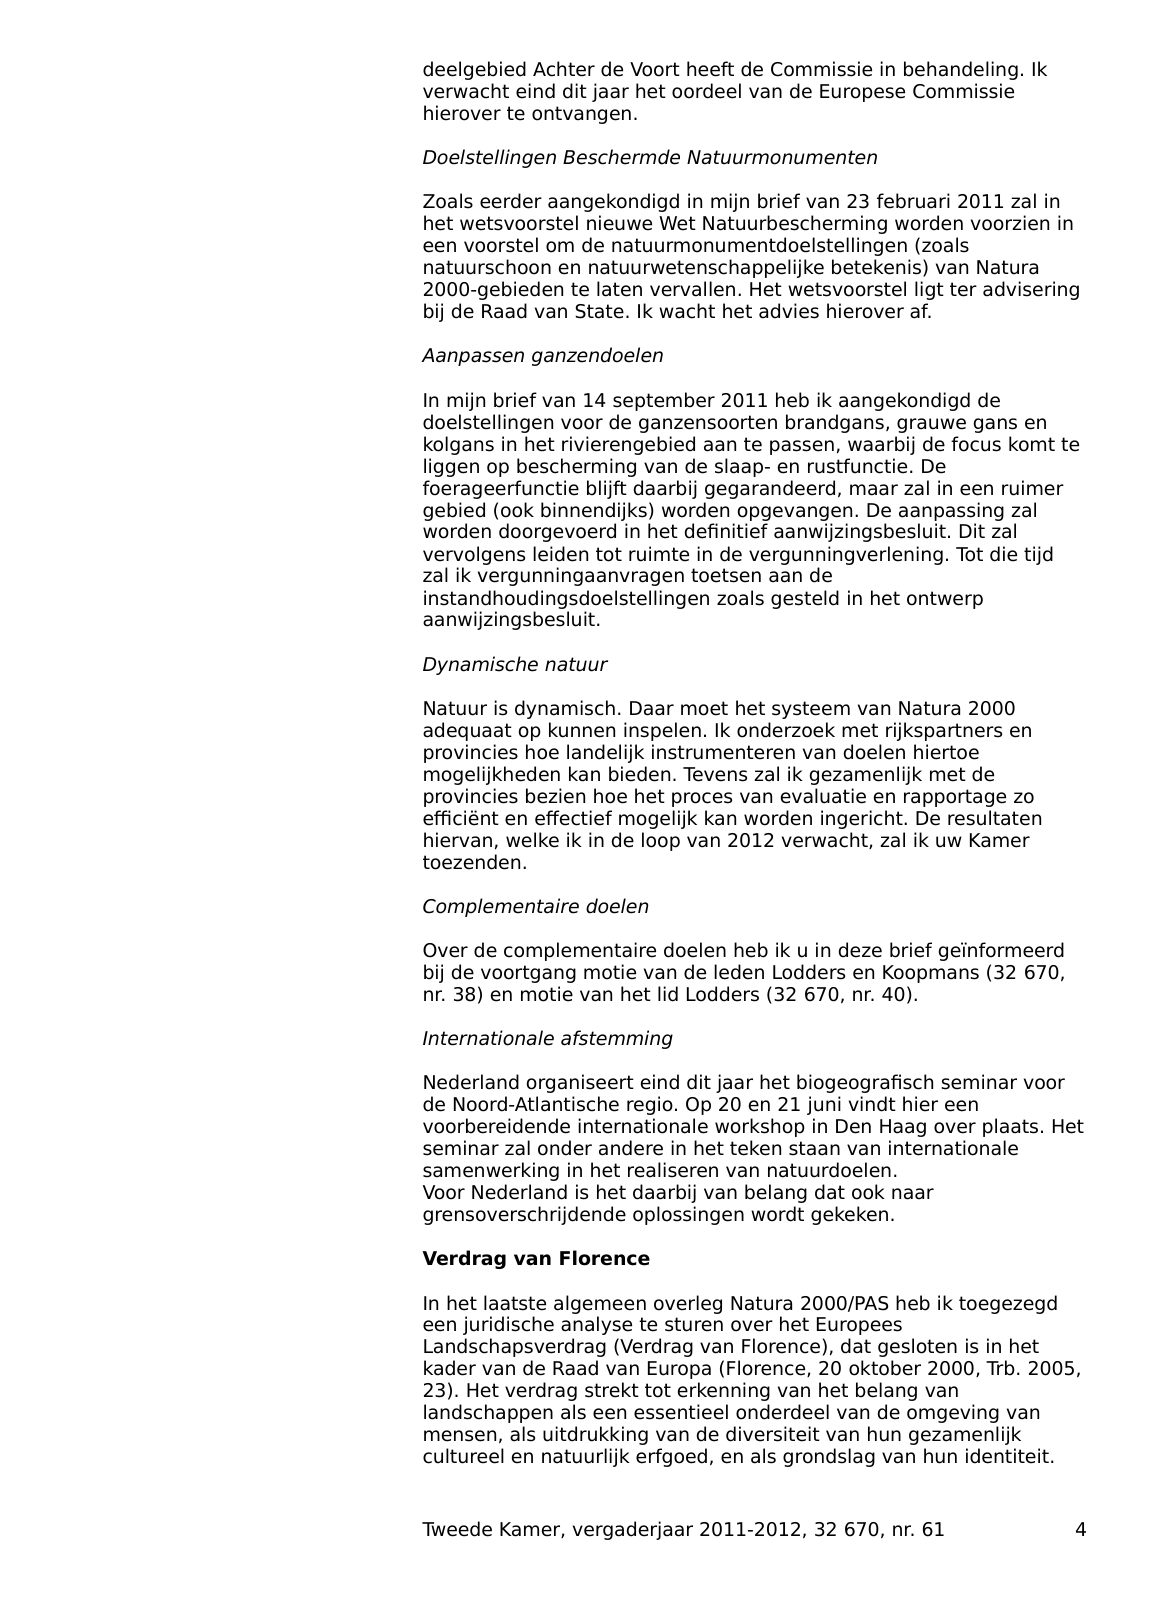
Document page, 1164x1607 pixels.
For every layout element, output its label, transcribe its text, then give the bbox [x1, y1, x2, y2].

text In mijn brief van 14 september 2011 heb ik aangekondigd de doelstellingen voor de ganzensoorten brandgans, grauwe gans en kolgans in het rivierengebied aan te passen, waarbij de focus komt te liggen op bescherming van de slaap- en rustfunctie. De foerageerfunctie blijft daarbij gegarandeerd, maar zal in een ruimer gebied (ook binnendijks) worden opgevangen. De aanpassing zal worden doorgevoerd in het definitief aanwijzingsbesluit. Dit zal vervolgens leiden tot ruimte in de vergunningverlening. Tot die tijd zal ik vergunningaanvragen toetsen aan de instandhoudingsdoelstellingen zoals gesteld in het ontwerp aanwijzingsbesluit. [422, 389, 1087, 631]
subtitle Doelstellingen Beschermde Natuurmonumenten [422, 147, 1087, 169]
subtitle Aanpassen ganzendoelen [422, 345, 1087, 367]
subtitle Complementaire doelen [422, 896, 1087, 918]
text deelgebied Achter de Voort heeft de Commissie in behandeling. Ik verwacht eind dit jaar het oordeel van de Europese Commissie hierover te ontvangen. [422, 59, 1087, 125]
text Nederland organiseert eind dit jaar het biogeografisch seminar voor de Noord-Atlantische regio. Op 20 en 21 juni vindt hier een voorbereidende internationale workshop in Den Haag over plaats. Het seminar zal onder andere in het teken staan van internationale samenwerking in het realiseren van natuurdoelen. [422, 1072, 1087, 1182]
text Over de complementaire doelen heb ik u in deze brief geïnformeerd bij de voortgang motie van de leden Lodders en Koopmans (32 670, nr. 38) en motie van het lid Lodders (32 670, nr. 40). [422, 940, 1087, 1006]
subtitle Verdrag van Florence [422, 1248, 1087, 1270]
text Voor Nederland is het daarbij van belang dat ook naar grensoverschrijdende oplossingen wordt gekeken. [422, 1182, 1087, 1226]
text Zoals eerder aangekondigd in mijn brief van 23 februari 2011 zal in het wetsvoorstel nieuwe Wet Natuurbescherming worden voorzien in een voorstel om de natuurmonumentdoelstellingen (zoals natuurschoon en natuurwetenschappelijke betekenis) van Natura 2000-gebieden te laten vervallen. Het wetsvoorstel ligt ter advisering bij de Raad van State. Ik wacht het advies hierover af. [422, 191, 1087, 323]
text In het laatste algemeen overleg Natura 2000/PAS heb ik toegezegd een juridische analyse te sturen over het Europees Landschapsverdrag (Verdrag van Florence), dat gesloten is in het kader van de Raad van Europa (Florence, 20 oktober 2000, Trb. 2005, 23). Het verdrag strekt tot erkenning van het belang van landschappen als een essentieel onderdeel van de omgeving van mensen, als uitdrukking van de diversiteit van hun gezamenlijk cultureel en natuurlijk erfgoed, en als grondslag van hun identiteit. [422, 1292, 1087, 1468]
subtitle Dynamische natuur [422, 653, 1087, 676]
subtitle Internationale afstemming [422, 1028, 1087, 1050]
text Natuur is dynamisch. Daar moet het systeem van Natura 2000 adequaat op kunnen inspelen. Ik onderzoek met rijkspartners en provincies hoe landelijk instrumenteren van doelen hiertoe mogelijkheden kan bieden. Tevens zal ik gezamenlijk met de provincies bezien hoe het proces van evaluatie en rapportage zo efficiënt en effectief mogelijk kan worden ingericht. De resultaten hiervan, welke ik in de loop van 2012 verwacht, zal ik uw Kamer toezenden. [422, 698, 1087, 873]
